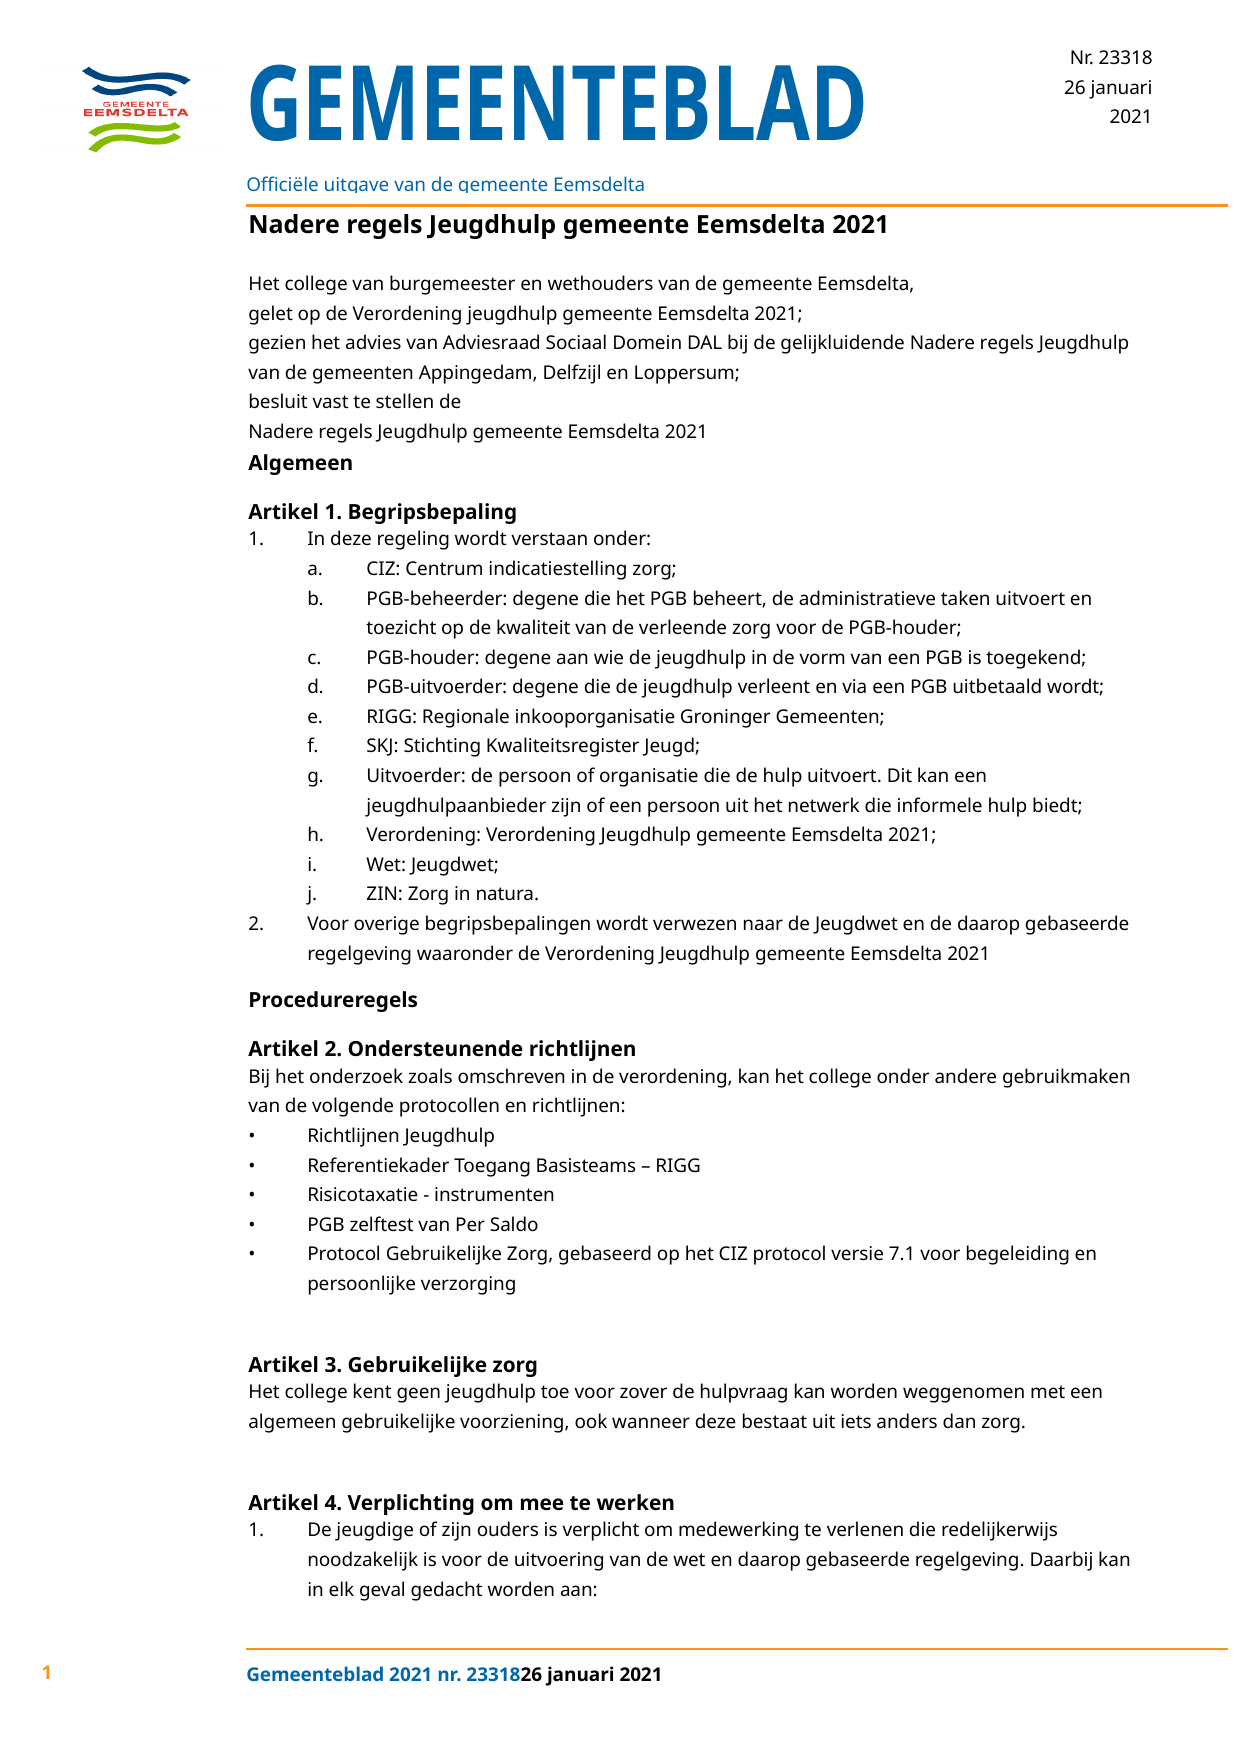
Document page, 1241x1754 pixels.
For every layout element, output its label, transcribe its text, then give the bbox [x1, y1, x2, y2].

list Richtlijnen Jeugdhulp [248, 1122, 1152, 1148]
list SKJ: Stichting Kwaliteitsregister Jeugd; [307, 733, 1152, 758]
text gezien het advies van Adviesraad Sociaal Domein DAL bij de gelijkluidende Nadere regels Jeugdhulp van de gemeenten Appingedam, Delfzijl en Loppersum; [248, 329, 1152, 385]
text Algemeen [248, 448, 1152, 476]
list RIGG: Regionale inkooporganisatie Groninger Gemeenten; [307, 703, 1152, 729]
text Artikel 4. Verplichting om mee te werken [248, 1488, 1152, 1517]
list Wet: Jeugdwet; [307, 851, 1152, 877]
list Voor overige begripsbepalingen wordt verwezen naar de Jeugdwet en de daarop gebaseerde regelgeving waaronder de Verordening Jeugdhulp gemeente Eemsdelta 2021 [248, 910, 1152, 965]
text Het college van burgemeester en wethouders van de gemeente Eemsdelta, [248, 270, 1152, 296]
list CIZ: Centrum indicatiestelling zorg; [307, 555, 1152, 581]
picture [41, 47, 231, 172]
list In deze regeling wordt verstaan onder: [248, 526, 1152, 551]
list Referentiekader Toegang Basisteams – RIGG [248, 1152, 1152, 1177]
text Artikel 3. Gebruikelijke zorg [248, 1350, 1152, 1378]
list Verordening: Verordening Jeugdhulp gemeente Eemsdelta 2021; [307, 821, 1152, 847]
text gelet op de Verordening jeugdhulp gemeente Eemsdelta 2021; [248, 300, 1152, 326]
list PGB-houder: degene aan wie de jeugdhulp in de vorm van een PGB is toegekend; [307, 644, 1152, 669]
text Artikel 1. Begripsbepaling [248, 497, 1152, 526]
text besluit vast te stellen de [248, 389, 1152, 414]
list Risicotaxatie - instrumenten [248, 1181, 1152, 1207]
list PGB zelftest van Per Saldo [248, 1211, 1152, 1237]
text Nadere regels Jeugdhulp gemeente Eemsdelta 2021 [248, 418, 1152, 444]
text Bij het onderzoek zoals omschreven in de verordening, kan het college onder andere gebruikmaken van de volgende protocollen en richtlijnen: [248, 1063, 1152, 1118]
text Procedureregels [248, 985, 1152, 1014]
text Artikel 2. Ondersteunende richtlijnen [248, 1034, 1152, 1063]
list PGB-beheerder: degene die het PGB beheert, de administratieve taken uitvoert en toezicht op de kwaliteit van de verleende zorg voor de PGB-houder; [307, 585, 1152, 640]
text Het college kent geen jeugdhulp toe voor zover de hulpvraag kan worden weggenomen met een algemeen gebruikelijke voorziening, ook wanneer deze bestaat uit iets anders dan zorg. [248, 1378, 1152, 1434]
list ZIN: Zorg in natura. [307, 881, 1152, 906]
list Protocol Gebruikelijke Zorg, gebaseerd op het CIZ protocol versie 7.1 voor begeleiding en persoonlijke verzorging [248, 1241, 1152, 1296]
list De jeugdige of zijn ouders is verplicht om medewerking te verlenen die redelijkerwijs noodzakelijk is voor de uitvoering van de wet en daarop gebaseerde regelgeving. Daarbij kan in elk geval gedacht worden aan: [248, 1517, 1152, 1601]
text Nadere regels Jeugdhulp gemeente Eemsdelta 2021 [248, 207, 1152, 241]
list Uitvoerder: de persoon of organisatie die de hulp uitvoert. Dit kan een jeugdhulpaanbieder zijn of een persoon uit het netwerk die informele hulp biedt; [307, 762, 1152, 817]
list PGB-uitvoerder: degene die de jeugdhulp verleent en via een PGB uitbetaald wordt; [307, 673, 1152, 699]
